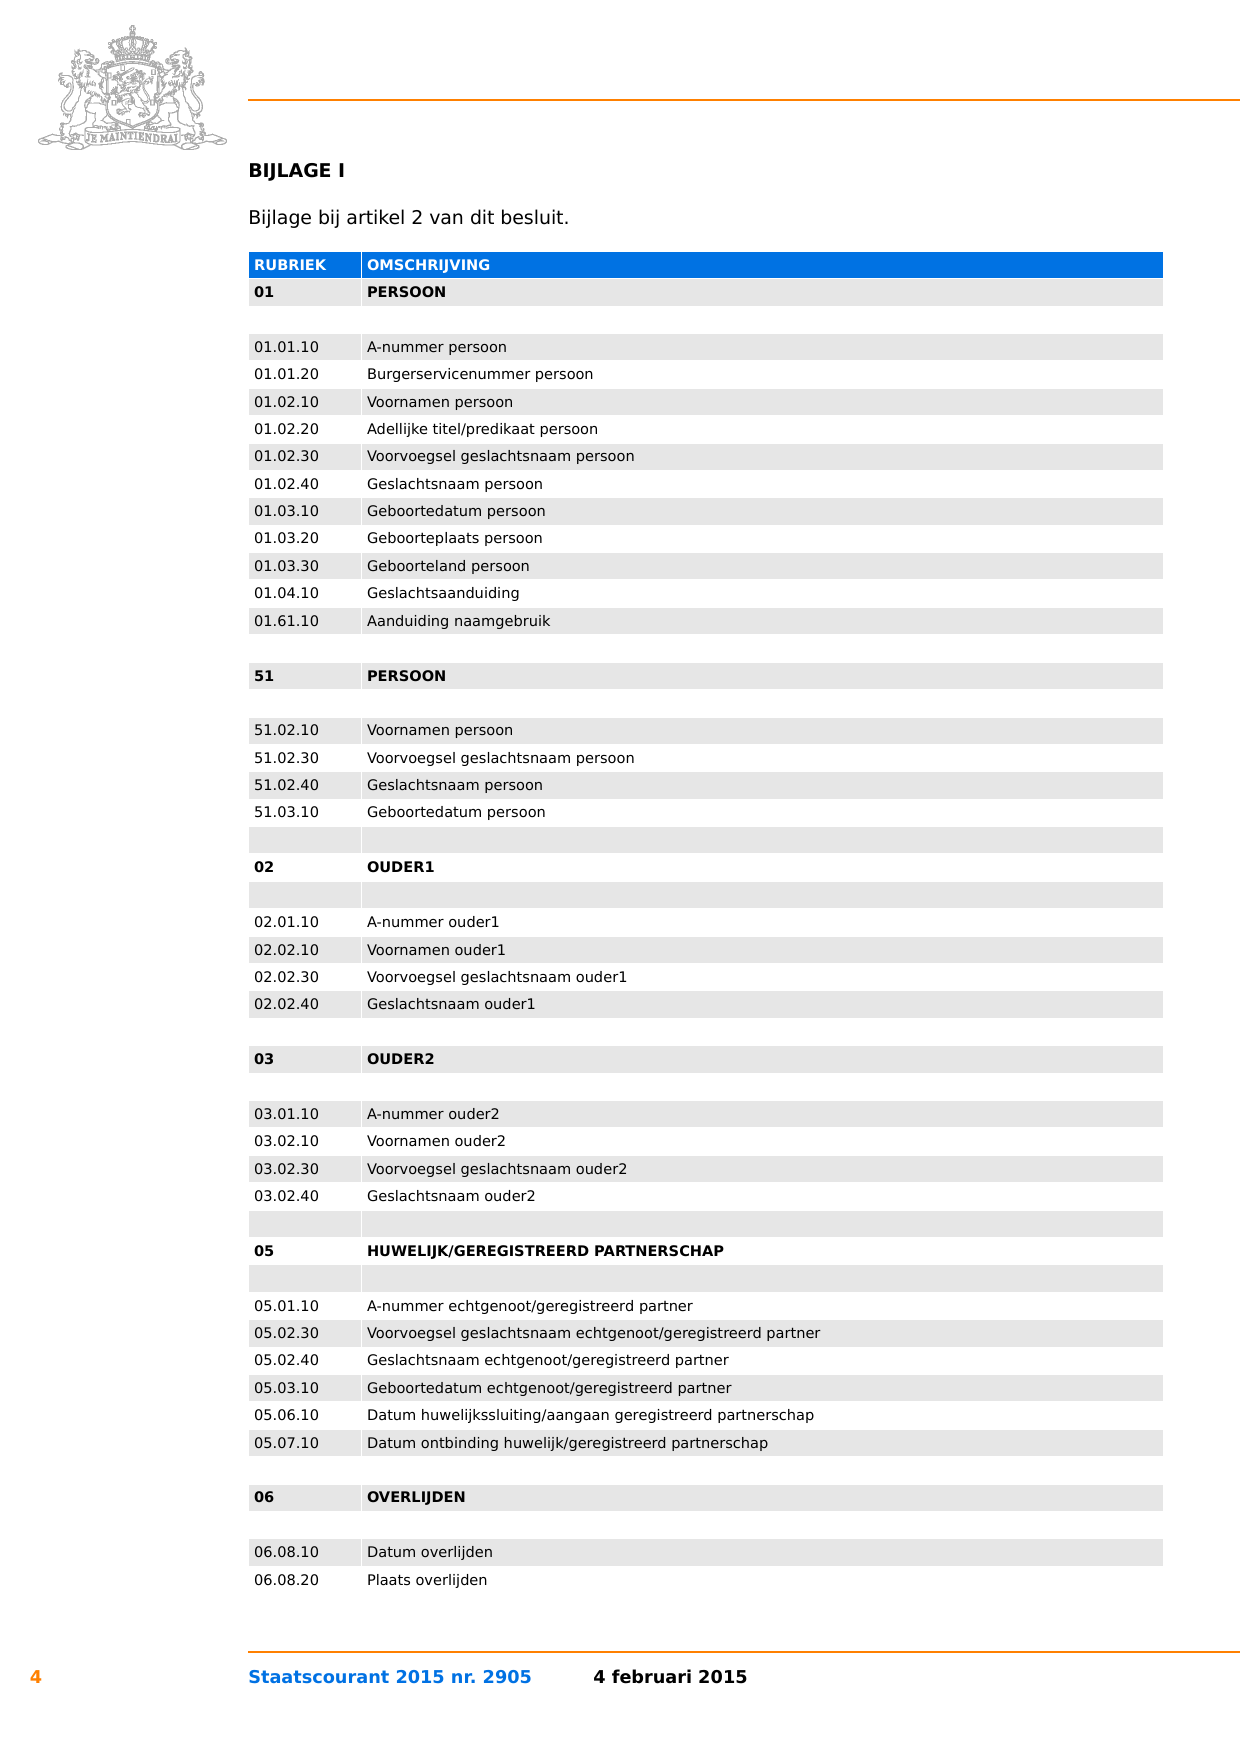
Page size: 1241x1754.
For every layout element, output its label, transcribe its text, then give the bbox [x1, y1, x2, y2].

table_cell 03.02.40 [249, 1183, 361, 1209]
table_header RUBRIEK [249, 252, 361, 278]
table_cell OUDER2 [362, 1046, 1163, 1073]
table_cell 01.01.20 [249, 361, 361, 388]
table_cell Geslachtsnaam ouder2 [362, 1183, 1163, 1209]
table_cell 02.01.10 [249, 909, 361, 936]
table_cell 03 [249, 1046, 361, 1073]
table_cell 51 [249, 663, 361, 689]
table_cell [362, 882, 1163, 908]
table_cell 51.02.40 [249, 772, 361, 799]
table_cell [362, 635, 1163, 662]
table_cell OVERLIJDEN [362, 1485, 1163, 1511]
table_cell 01.04.10 [249, 581, 361, 607]
table_cell OUDER1 [362, 855, 1163, 881]
table_cell 05.06.10 [249, 1403, 361, 1429]
table_header OMSCHRIJVING [362, 252, 1163, 278]
table_cell 02 [249, 855, 361, 881]
table_cell PERSOON [362, 279, 1163, 306]
table_cell Voornamen persoon [362, 718, 1163, 744]
table_cell [362, 690, 1163, 716]
table_cell 06.08.10 [249, 1539, 361, 1566]
table_cell 05.02.40 [249, 1348, 361, 1374]
picture [38, 25, 227, 150]
table_cell Geslachtsnaam echtgenoot/geregistreerd partner [362, 1348, 1163, 1374]
subtitle BIJLAGE I [248, 160, 1163, 182]
text Bijlage bij artikel 2 van dit besluit. [248, 207, 1163, 229]
table_cell 01.03.20 [249, 526, 361, 552]
table_cell [362, 1211, 1163, 1237]
table_cell Geslachtsnaam ouder1 [362, 991, 1163, 1018]
table_cell 05.02.30 [249, 1320, 361, 1347]
table_cell [249, 1265, 361, 1292]
table_cell Voorvoegsel geslachtsnaam persoon [362, 444, 1163, 470]
table_cell Aanduiding naamgebruik [362, 608, 1163, 634]
table_cell Geslachtsnaam persoon [362, 471, 1163, 497]
table_cell Geboortedatum echtgenoot/geregistreerd partner [362, 1375, 1163, 1401]
table_cell PERSOON [362, 663, 1163, 689]
table_cell Voorvoegsel geslachtsnaam echtgenoot/geregistreerd partner [362, 1320, 1163, 1347]
table_cell 05.07.10 [249, 1430, 361, 1456]
table_cell [362, 1074, 1163, 1100]
table_cell Voornamen persoon [362, 389, 1163, 415]
table_cell 05.03.10 [249, 1375, 361, 1401]
table_cell 02.02.30 [249, 964, 361, 990]
table_cell 51.03.10 [249, 800, 361, 826]
table_cell [249, 827, 361, 853]
table_cell [249, 1019, 361, 1045]
table_cell 02.02.10 [249, 937, 361, 963]
table_cell [249, 635, 361, 662]
table_cell HUWELIJK/GEREGISTREERD PARTNERSCHAP [362, 1238, 1163, 1264]
table_cell Geslachtsnaam persoon [362, 772, 1163, 799]
table_cell 06 [249, 1485, 361, 1511]
table_cell [362, 307, 1163, 333]
table_cell [249, 1512, 361, 1538]
table_cell Voorvoegsel geslachtsnaam ouder2 [362, 1156, 1163, 1182]
table_cell [362, 1512, 1163, 1538]
table_cell 05 [249, 1238, 361, 1264]
table_cell 51.02.10 [249, 718, 361, 744]
table_cell 05.01.10 [249, 1293, 361, 1319]
table_cell 03.01.10 [249, 1101, 361, 1127]
table_cell Voornamen ouder2 [362, 1129, 1163, 1155]
table_cell 06.08.20 [249, 1567, 361, 1593]
table_cell [362, 827, 1163, 853]
table_cell [362, 1265, 1163, 1292]
table_cell Geboorteplaats persoon [362, 526, 1163, 552]
table_cell 01.03.10 [249, 498, 361, 525]
table_cell 01.02.30 [249, 444, 361, 470]
table_cell 01.02.10 [249, 389, 361, 415]
table_cell Geboorteland persoon [362, 553, 1163, 579]
table_cell Datum huwelijkssluiting/aangaan geregistreerd partnerschap [362, 1403, 1163, 1429]
table_cell 02.02.40 [249, 991, 361, 1018]
table_cell 01.03.30 [249, 553, 361, 579]
table_cell [249, 882, 361, 908]
table_cell Voorvoegsel geslachtsnaam persoon [362, 745, 1163, 771]
table_cell A-nummer persoon [362, 334, 1163, 360]
table_cell 01.01.10 [249, 334, 361, 360]
table_cell [249, 690, 361, 716]
table_cell 03.02.30 [249, 1156, 361, 1182]
table_cell Voorvoegsel geslachtsnaam ouder1 [362, 964, 1163, 990]
table_cell Burgerservicenummer persoon [362, 361, 1163, 388]
table_cell 01.61.10 [249, 608, 361, 634]
table_cell A-nummer echtgenoot/geregistreerd partner [362, 1293, 1163, 1319]
table_cell A-nummer ouder2 [362, 1101, 1163, 1127]
table_cell 01 [249, 279, 361, 306]
table_cell 01.02.40 [249, 471, 361, 497]
table_cell 03.02.10 [249, 1129, 361, 1155]
table_cell A-nummer ouder1 [362, 909, 1163, 936]
table_cell Datum ontbinding huwelijk/geregistreerd partnerschap [362, 1430, 1163, 1456]
table_cell [249, 1211, 361, 1237]
table_cell [362, 1019, 1163, 1045]
table_cell Geslachtsaanduiding [362, 581, 1163, 607]
table_cell 01.02.20 [249, 416, 361, 442]
table_cell Voornamen ouder1 [362, 937, 1163, 963]
table_cell Geboortedatum persoon [362, 498, 1163, 525]
table_cell 51.02.30 [249, 745, 361, 771]
table_cell Adellijke titel/predikaat persoon [362, 416, 1163, 442]
table_cell [249, 1074, 361, 1100]
table_cell [362, 1457, 1163, 1483]
table_cell Datum overlijden [362, 1539, 1163, 1566]
table_cell [249, 1457, 361, 1483]
table_cell Geboortedatum persoon [362, 800, 1163, 826]
table_cell [249, 307, 361, 333]
table_cell Plaats overlijden [362, 1567, 1163, 1593]
